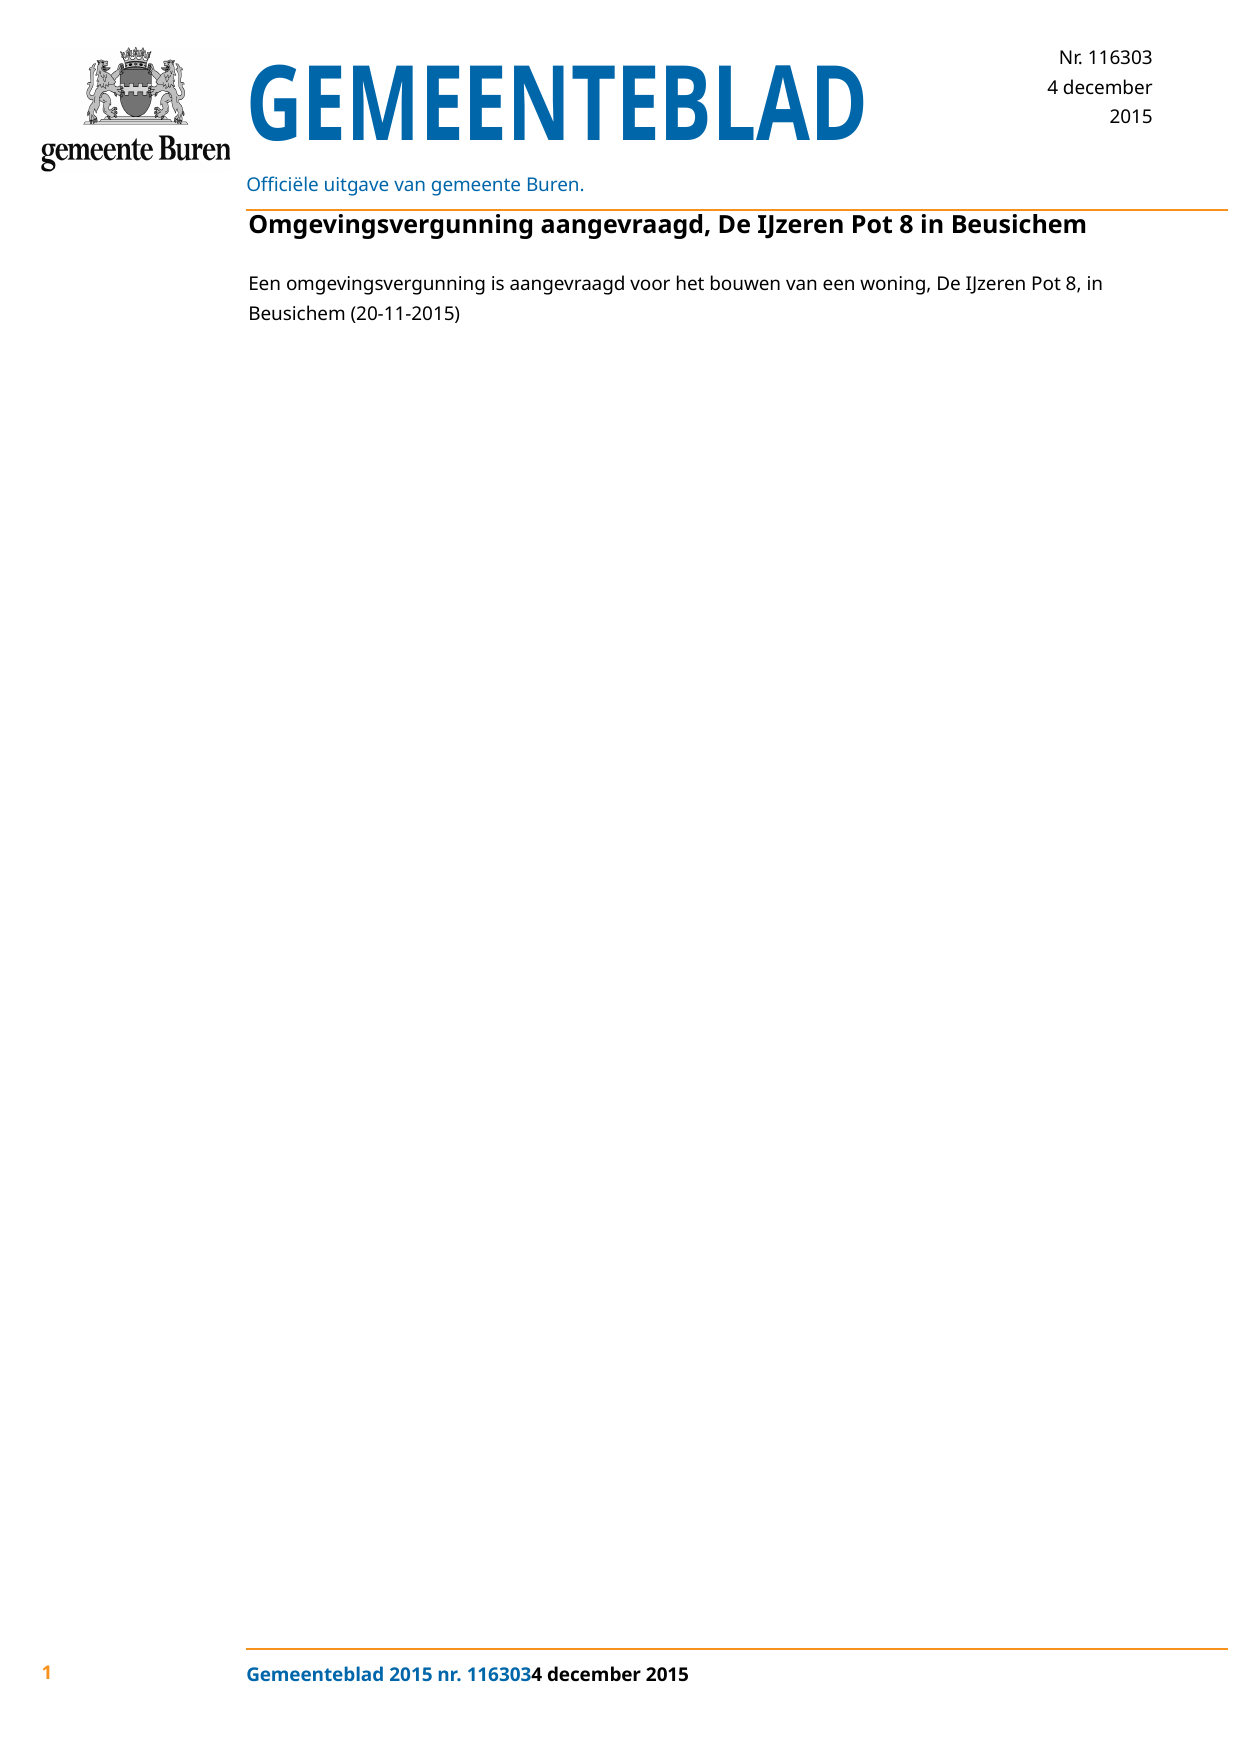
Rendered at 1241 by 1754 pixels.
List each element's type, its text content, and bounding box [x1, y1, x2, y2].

picture [41, 47, 231, 172]
text Omgevingsvergunning aangevraagd, De IJzeren Pot 8 in Beusichem [248, 211, 1152, 241]
text Een omgevingsvergunning is aangevraagd voor het bouwen van een woning, De IJzeren Pot 8, in Beusichem (20-11-2015) [248, 270, 1152, 326]
